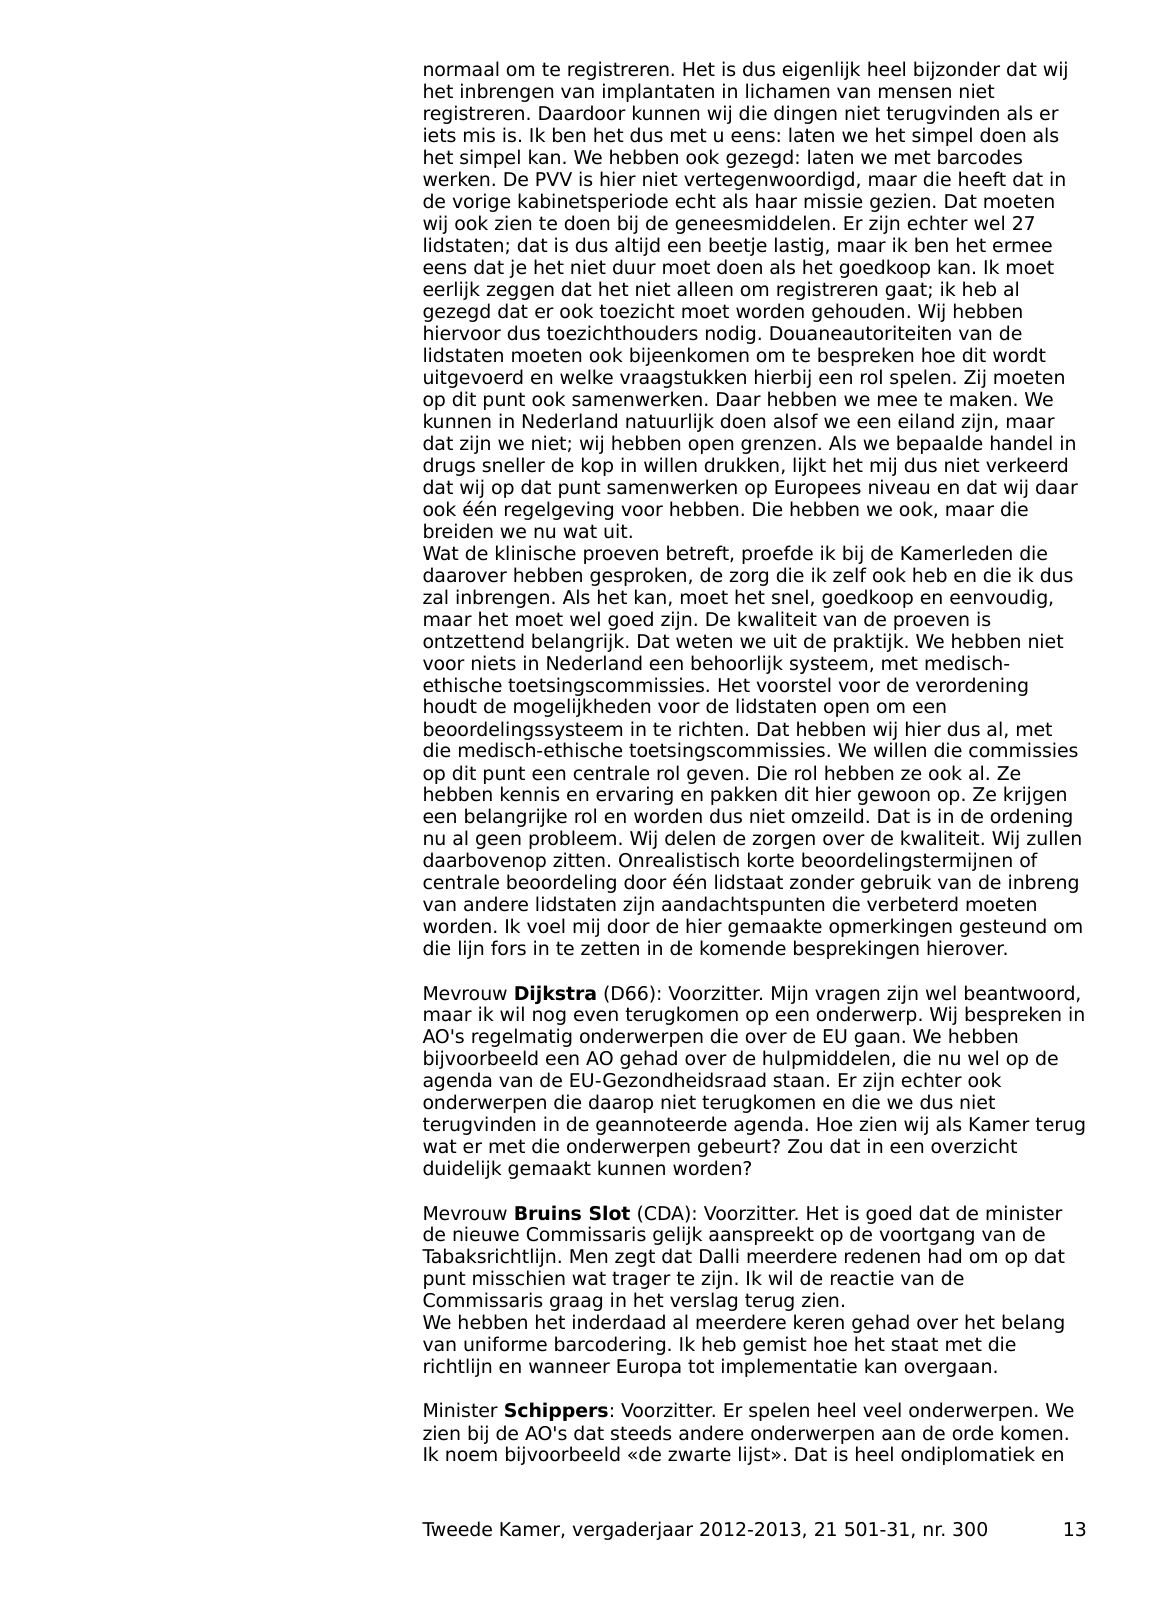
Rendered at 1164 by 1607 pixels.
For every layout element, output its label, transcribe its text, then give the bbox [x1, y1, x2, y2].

text Mevrouw Bruins Slot (CDA): Voorzitter. Het is goed dat de minister de nieuwe Commissaris gelijk aanspreekt op de voortgang van de Tabaksrichtlijn. Men zegt dat Dalli meerdere redenen had om op dat punt misschien wat trager te zijn. Ik wil de reactie van de Commissaris graag in het verslag terug zien. [422, 1202, 1087, 1312]
text Minister Schippers: Voorzitter. Er spelen heel veel onderwerpen. We zien bij de AO's dat steeds andere onderwerpen aan de orde komen. Ik noem bijvoorbeeld «de zwarte lijst». Dat is heel ondiplomatiek en [422, 1400, 1087, 1466]
text Mevrouw Dijkstra (D66): Voorzitter. Mijn vragen zijn wel beantwoord, maar ik wil nog even terugkomen op een onderwerp. Wij bespreken in AO's regelmatig onderwerpen die over de EU gaan. We hebben bijvoorbeeld een AO gehad over de hulpmiddelen, die nu wel op de agenda van de EU-Gezondheidsraad staan. Er zijn echter ook onderwerpen die daarop niet terugkomen en die we dus niet terugvinden in de geannoteerde agenda. Hoe zien wij als Kamer terug wat er met die onderwerpen gebeurt? Zou dat in een overzicht duidelijk gemaakt kunnen worden? [422, 982, 1087, 1180]
text We hebben het inderdaad al meerdere keren gehad over het belang van uniforme barcodering. Ik heb gemist hoe het staat met die richtlijn en wanneer Europa tot implementatie kan overgaan. [422, 1312, 1087, 1378]
text normaal om te registreren. Het is dus eigenlijk heel bijzonder dat wij het inbrengen van implantaten in lichamen van mensen niet registreren. Daardoor kunnen wij die dingen niet terugvinden als er iets mis is. Ik ben het dus met u eens: laten we het simpel doen als het simpel kan. We hebben ook gezegd: laten we met barcodes werken. De PVV is hier niet vertegenwoordigd, maar die heeft dat in de vorige kabinetsperiode echt als haar missie gezien. Dat moeten wij ook zien te doen bij de geneesmiddelen. Er zijn echter wel 27 lidstaten; dat is dus altijd een beetje lastig, maar ik ben het ermee eens dat je het niet duur moet doen als het goedkoop kan. Ik moet eerlijk zeggen dat het niet alleen om registreren gaat; ik heb al gezegd dat er ook toezicht moet worden gehouden. Wij hebben hiervoor dus toezichthouders nodig. Douaneautoriteiten van de lidstaten moeten ook bijeenkomen om te bespreken hoe dit wordt uitgevoerd en welke vraagstukken hierbij een rol spelen. Zij moeten op dit punt ook samenwerken. Daar hebben we mee te maken. We kunnen in Nederland natuurlijk doen alsof we een eiland zijn, maar dat zijn we niet; wij hebben open grenzen. Als we bepaalde handel in drugs sneller de kop in willen drukken, lijkt het mij dus niet verkeerd dat wij op dat punt samenwerken op Europees niveau en dat wij daar ook één regelgeving voor hebben. Die hebben we ook, maar die breiden we nu wat uit. [422, 59, 1087, 543]
text Wat de klinische proeven betreft, proefde ik bij de Kamerleden die daarover hebben gesproken, de zorg die ik zelf ook heb en die ik dus zal inbrengen. Als het kan, moet het snel, goedkoop en eenvoudig, maar het moet wel goed zijn. De kwaliteit van de proeven is ontzettend belangrijk. Dat weten we uit de praktijk. We hebben niet voor niets in Nederland een behoorlijk systeem, met medisch-ethische toetsingscommissies. Het voorstel voor de verordening houdt de mogelijkheden voor de lidstaten open om een beoordelingssysteem in te richten. Dat hebben wij hier dus al, met die medisch-ethische toetsingscommissies. We willen die commissies op dit punt een centrale rol geven. Die rol hebben ze ook al. Ze hebben kennis en ervaring en pakken dit hier gewoon op. Ze krijgen een belangrijke rol en worden dus niet omzeild. Dat is in de ordening nu al geen probleem. Wij delen de zorgen over de kwaliteit. Wij zullen daarbovenop zitten. Onrealistisch korte beoordelingstermijnen of centrale beoordeling door één lidstaat zonder gebruik van de inbreng van andere lidstaten zijn aandachtspunten die verbeterd moeten worden. Ik voel mij door de hier gemaakte opmerkingen gesteund om die lijn fors in te zetten in de komende besprekingen hierover. [422, 543, 1087, 960]
